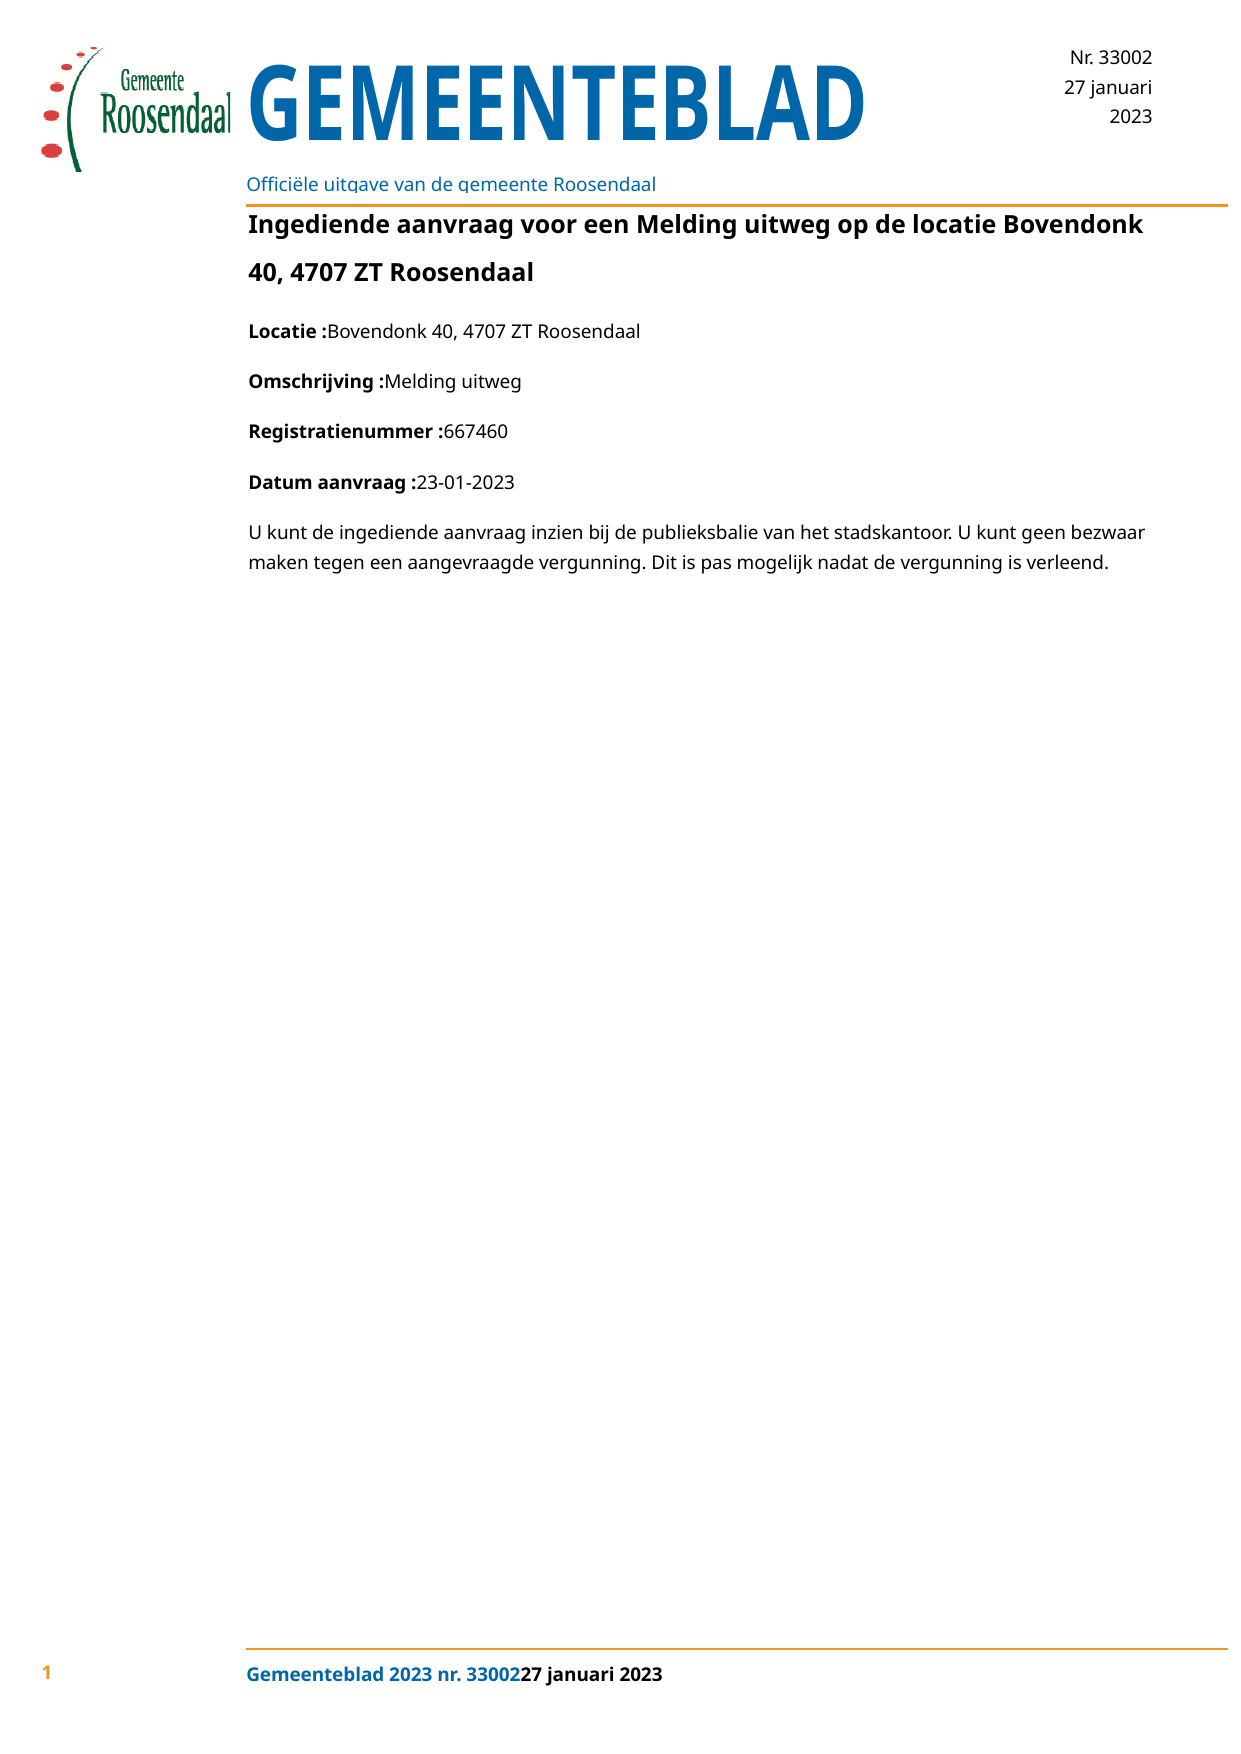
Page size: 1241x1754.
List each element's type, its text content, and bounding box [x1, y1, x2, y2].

text Ingediende aanvraag voor een Melding uitweg op de locatie Bovendonk 40, 4707 ZT Roosendaal [248, 207, 1152, 288]
text Registratienummer :667460 [248, 419, 1152, 444]
text Locatie :Bovendonk 40, 4707 ZT Roosendaal [248, 318, 1152, 344]
text Omschrijving :Melding uitweg [248, 368, 1152, 394]
picture [41, 47, 231, 172]
text U kunt de ingediende aanvraag inzien bij de publieksbalie van het stadskantoor. U kunt geen bezwaar maken tegen een aangevraagde vergunning. Dit is pas mogelijk nadat de vergunning is verleend. [248, 519, 1152, 575]
text Datum aanvraag :23-01-2023 [248, 469, 1152, 495]
